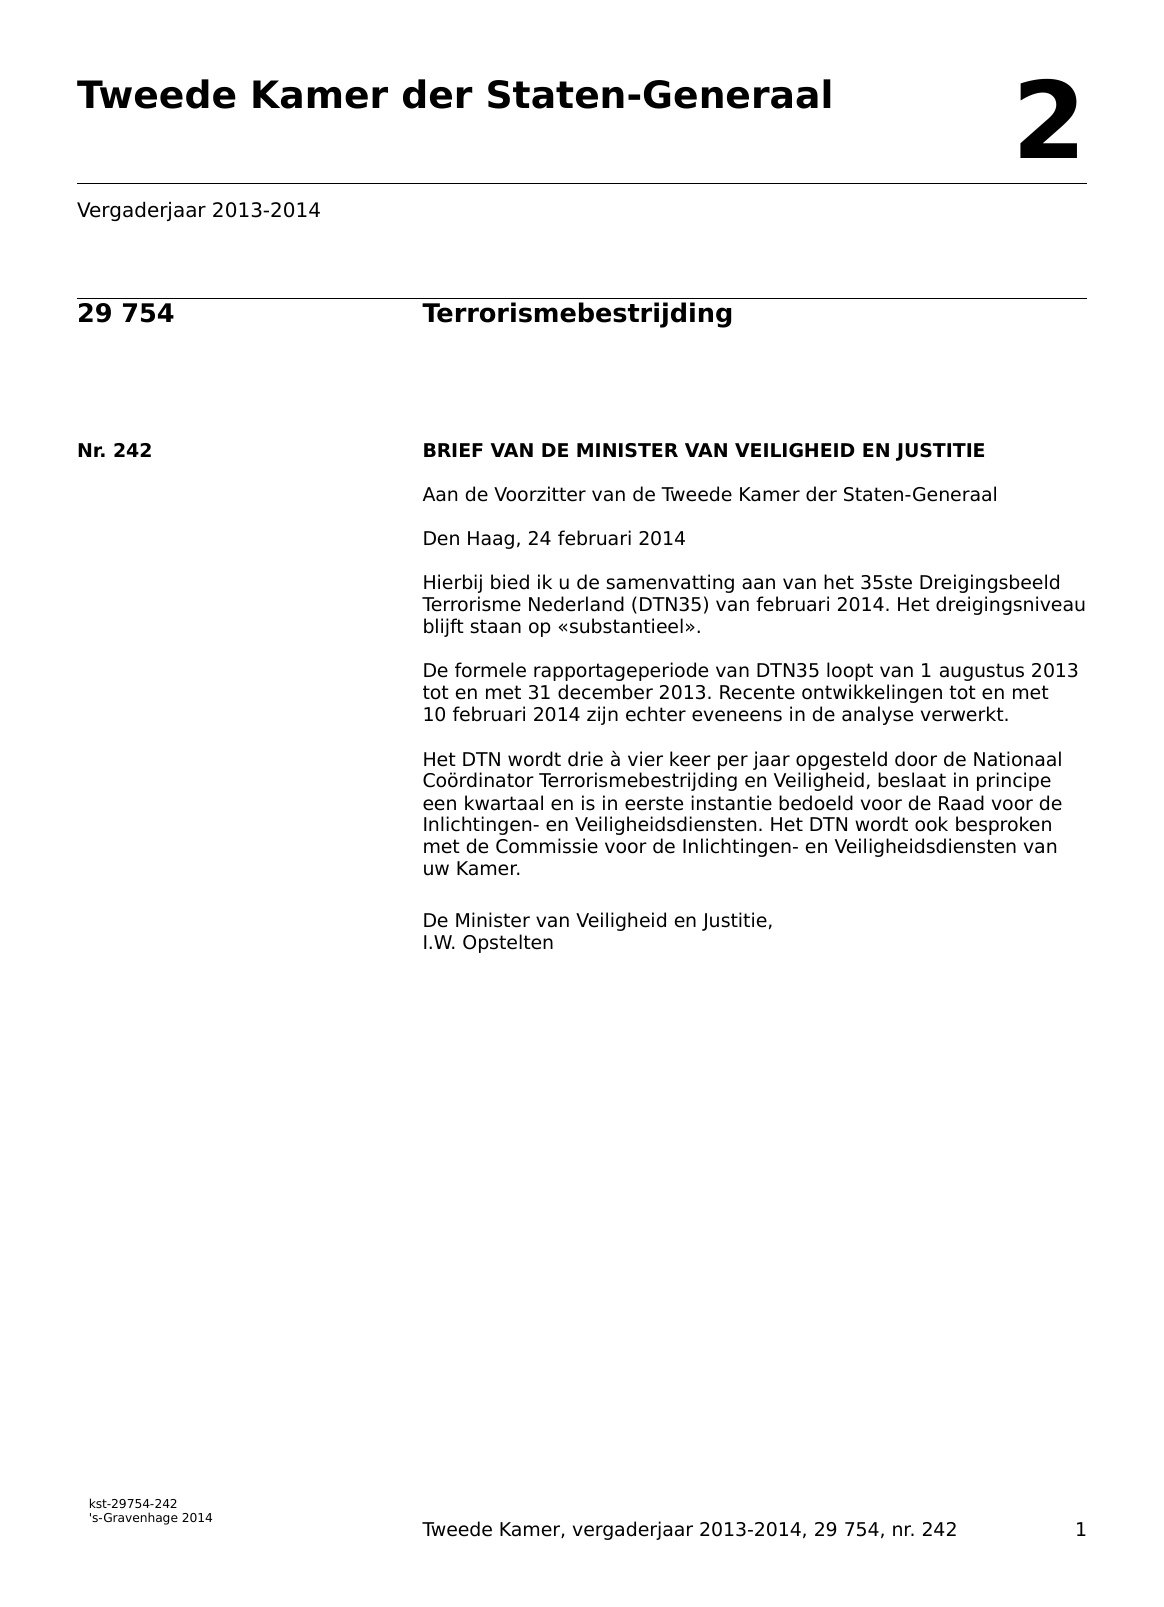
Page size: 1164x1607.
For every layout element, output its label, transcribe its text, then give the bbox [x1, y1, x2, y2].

table_header Tweede Kamer der Staten-Generaal [77, 59, 886, 183]
text Hierbij bied ik u de samenvatting aan van het 35ste Dreigingsbeeld Terrorisme Nederland (DTN35) van februari 2014. Het dreigingsniveau blijft staan op «substantieel». [422, 572, 1087, 638]
text kst-29754-242 [88, 1497, 323, 1511]
text De Minister van Veiligheid en Justitie, I.W. Opstelten [422, 910, 1087, 954]
table_cell Vergaderjaar 2013-2014 [77, 184, 1087, 298]
text De formele rapportageperiode van DTN35 loopt van 1 augustus 2013 tot en met 31 december 2013. Recente ontwikkelingen tot en met 10 februari 2014 zijn echter eveneens in de analyse verwerkt. [422, 660, 1087, 726]
text Aan de Voorzitter van de Tweede Kamer der Staten-Generaal [422, 484, 1087, 506]
subtitle Nr. 242 BRIEF VAN DE MINISTER VAN VEILIGHEID EN JUSTITIE [77, 440, 1087, 462]
subtitle 29 754 Terrorismebestrijding [77, 299, 1087, 329]
table_header 2 [886, 59, 1087, 183]
text Den Haag, 24 februari 2014 [422, 528, 1087, 550]
text 's-Gravenhage 2014 [88, 1511, 323, 1525]
text Het DTN wordt drie à vier keer per jaar opgesteld door de Nationaal Coördinator Terrorismebestrijding en Veiligheid, beslaat in principe een kwartaal en is in eerste instantie bedoeld voor de Raad voor de Inlichtingen- en Veiligheidsdiensten. Het DTN wordt ook besproken met de Commissie voor de Inlichtingen- en Veiligheidsdiensten van uw Kamer. [422, 748, 1087, 880]
